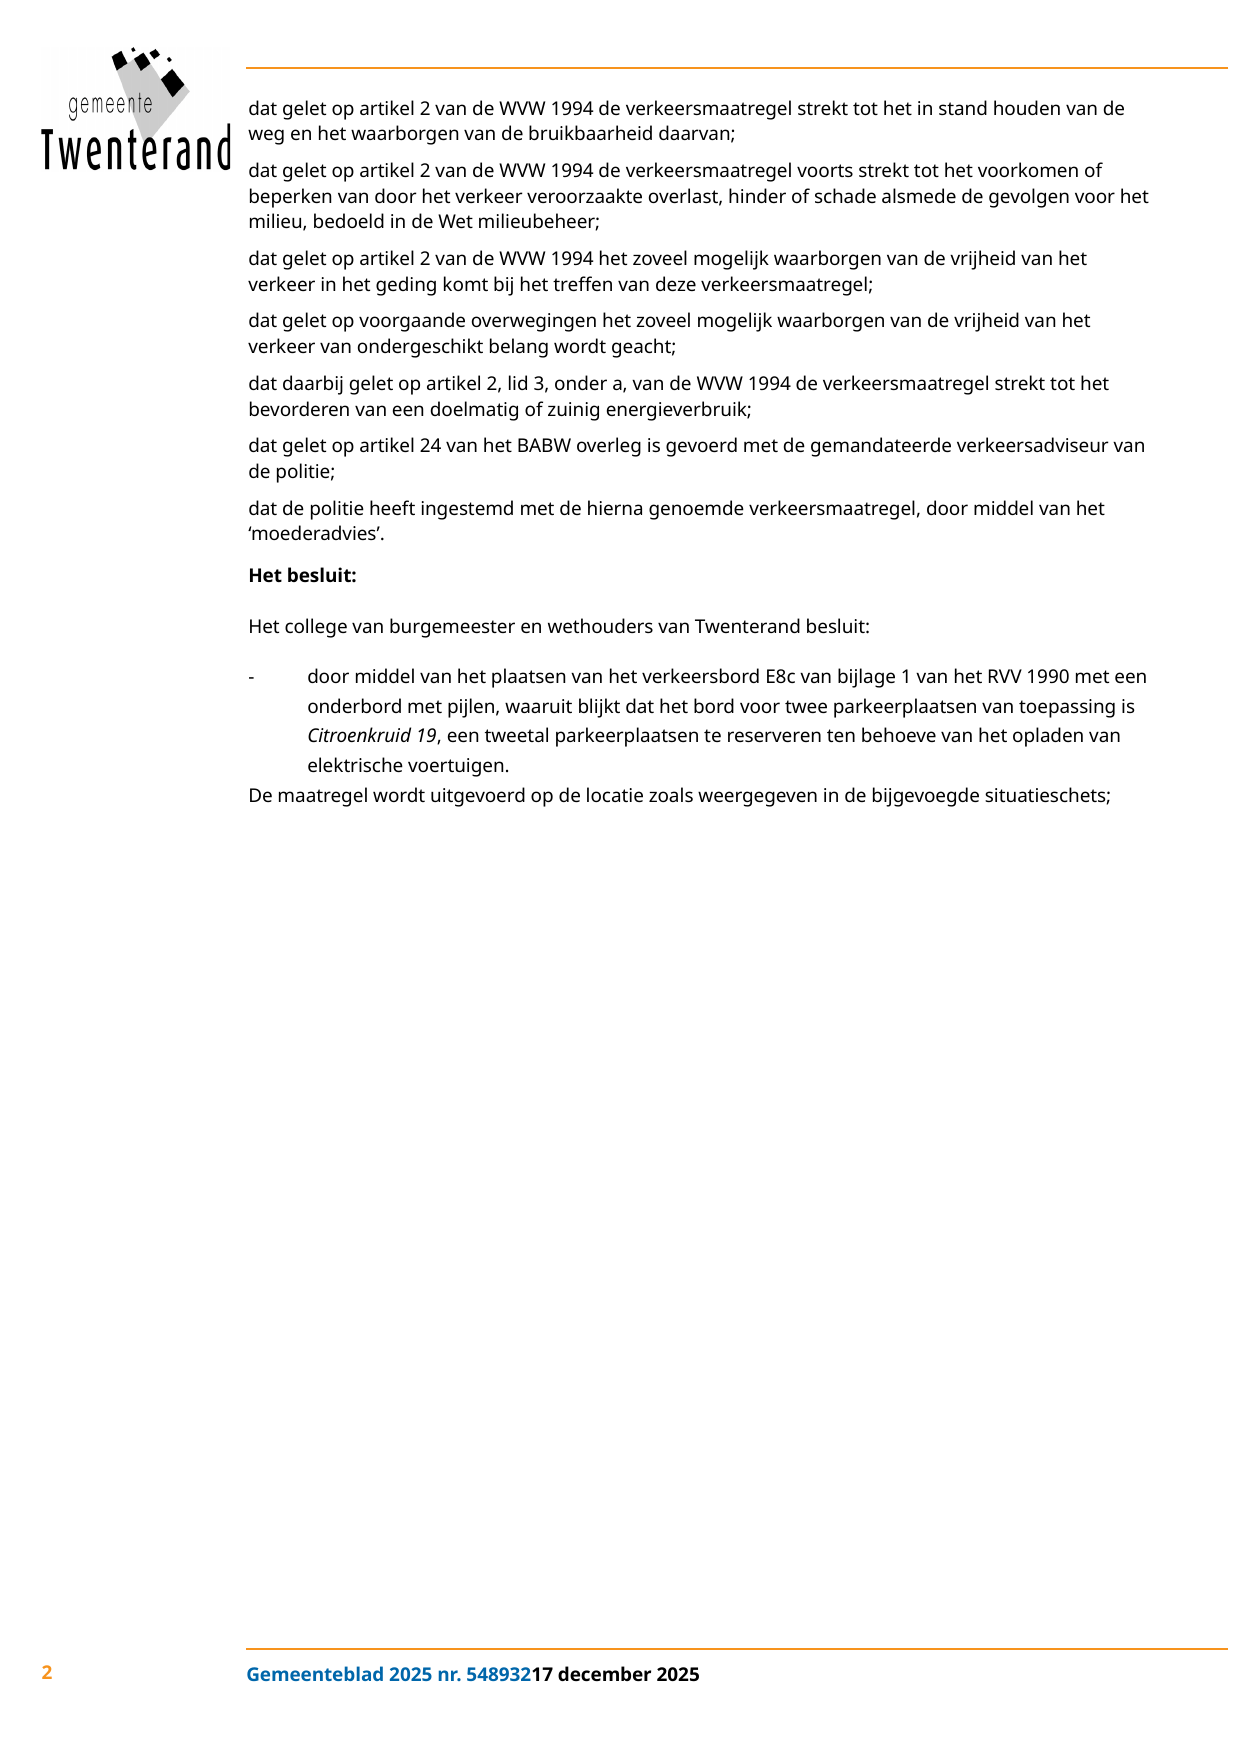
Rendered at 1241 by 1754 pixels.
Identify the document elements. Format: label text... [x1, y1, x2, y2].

text dat daarbij gelet op artikel 2, lid 3, onder a, van de WVW 1994 de verkeersmaatregel strekt tot het bevorderen van een doelmatig of zuinig energieverbruik; [248, 370, 1152, 422]
text dat gelet op artikel 2 van de WVW 1994 het zoveel mogelijk waarborgen van de vrijheid van het verkeer in het geding komt bij het treffen van deze verkeersmaatregel; [248, 245, 1152, 297]
text dat de politie heeft ingestemd met de hierna genoemde verkeersmaatregel, door middel van het ‘moederadvies’. [248, 495, 1152, 546]
picture [41, 47, 231, 172]
list door middel van het plaatsen van het verkeersbord E8c van bijlage 1 van het RVV 1990 met een onderbord met pijlen, waaruit blijkt dat het bord voor twee parkeerplaatsen van toepassing is Citroenkruid 19, een tweetal parkeerplaatsen te reserveren ten behoeve van het opladen van elektrische voertuigen. [248, 663, 1152, 778]
text Het college van burgemeester en wethouders van Twenterand besluit: [248, 613, 1152, 639]
text dat gelet op artikel 2 van de WVW 1994 de verkeersmaatregel voorts strekt tot het voorkomen of beperken van door het verkeer veroorzaakte overlast, hinder of schade alsmede de gevolgen voor het milieu, bedoeld in de Wet milieubeheer; [248, 157, 1152, 234]
text dat gelet op artikel 2 van de WVW 1994 de verkeersmaatregel strekt tot het in stand houden van de weg en het waarborgen van de bruikbaarheid daarvan; [248, 95, 1152, 146]
text De maatregel wordt uitgevoerd op de locatie zoals weergegeven in de bijgevoegde situatieschets; [248, 782, 1152, 807]
text Het besluit: [248, 563, 1152, 588]
text dat gelet op artikel 24 van het BABW overleg is gevoerd met de gemandateerde verkeersadviseur van de politie; [248, 432, 1152, 484]
text dat gelet op voorgaande overwegingen het zoveel mogelijk waarborgen van de vrijheid van het verkeer van ondergeschikt belang wordt geacht; [248, 308, 1152, 359]
